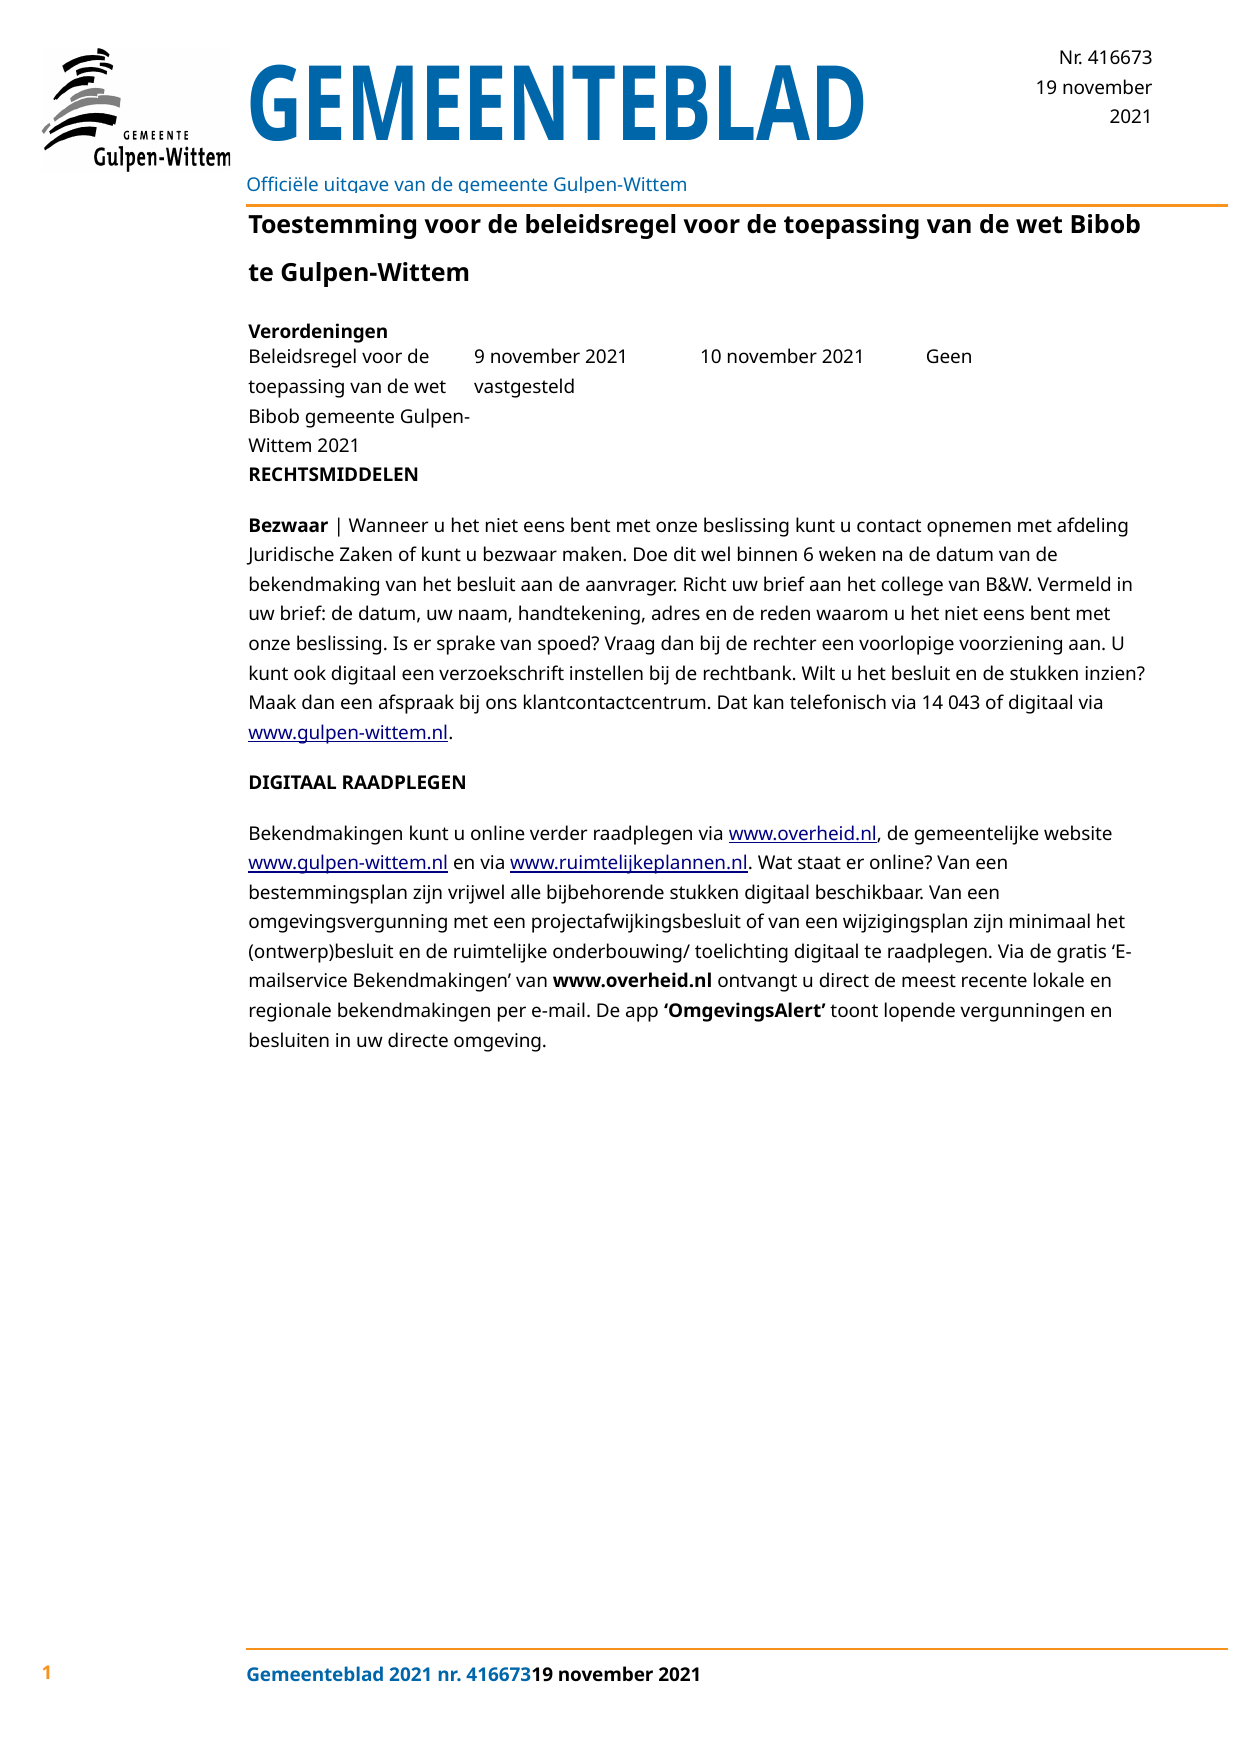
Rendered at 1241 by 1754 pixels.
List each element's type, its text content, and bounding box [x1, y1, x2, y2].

text Toestemming voor de beleidsregel voor de toepassing van de wet Bibob te Gulpen-Wittem [248, 207, 1152, 288]
table_header [474, 318, 700, 344]
table_header [700, 318, 926, 344]
table_cell Geen [926, 344, 1152, 458]
table_header Verordeningen [248, 318, 474, 344]
text RECHTSMIDDELEN [248, 461, 1152, 487]
table_cell Beleidsregel voor de toepassing van de wet Bibob gemeente Gulpen-Wittem 2021 [248, 344, 474, 458]
text DIGITAAL RAADPLEGEN [248, 769, 1152, 795]
table_cell 10 november 2021 [700, 344, 926, 458]
picture [41, 47, 231, 172]
text Bezwaar | Wanneer u het niet eens bent met onze beslissing kunt u contact opnemen met afdeling Juridische Zaken of kunt u bezwaar maken. Doe dit wel binnen 6 weken na de datum van de bekendmaking van het besluit aan de aanvrager. Richt uw brief aan het college van B&W. Vermeld in uw brief: de datum, uw naam, handtekening, adres en de reden waarom u het niet eens bent met onze beslissing. Is er sprake van spoed? Vraag dan bij de rechter een voorlopige voorziening aan. U kunt ook digitaal een verzoekschrift instellen bij de rechtbank. Wilt u het besluit en de stukken inzien? Maak dan een afspraak bij ons klantcontactcentrum. Dat kan telefonisch via 14 043 of digitaal via www.gulpen-wittem.nl. [248, 512, 1152, 745]
text Bekendmakingen kunt u online verder raadplegen via www.overheid.nl, de gemeentelijke website www.gulpen-wittem.nl en via www.ruimtelijkeplannen.nl. Wat staat er online? Van een bestemmingsplan zijn vrijwel alle bijbehorende stukken digitaal beschikbaar. Van een omgevingsvergunning met een projectafwijkingsbesluit of van een wijzigingsplan zijn minimaal het (ontwerp)besluit en de ruimtelijke onderbouwing/ toelichting digitaal te raadplegen. Via de gratis ‘E-mailservice Bekendmakingen’ van www.overheid.nl ontvangt u direct de meest recente lokale en regionale bekendmakingen per e-mail. De app ‘OmgevingsAlert’ toont lopende vergunningen en besluiten in uw directe omgeving. [248, 820, 1152, 1053]
table_cell 9 november 2021 vastgesteld [474, 344, 700, 458]
table_header [926, 318, 1152, 344]
